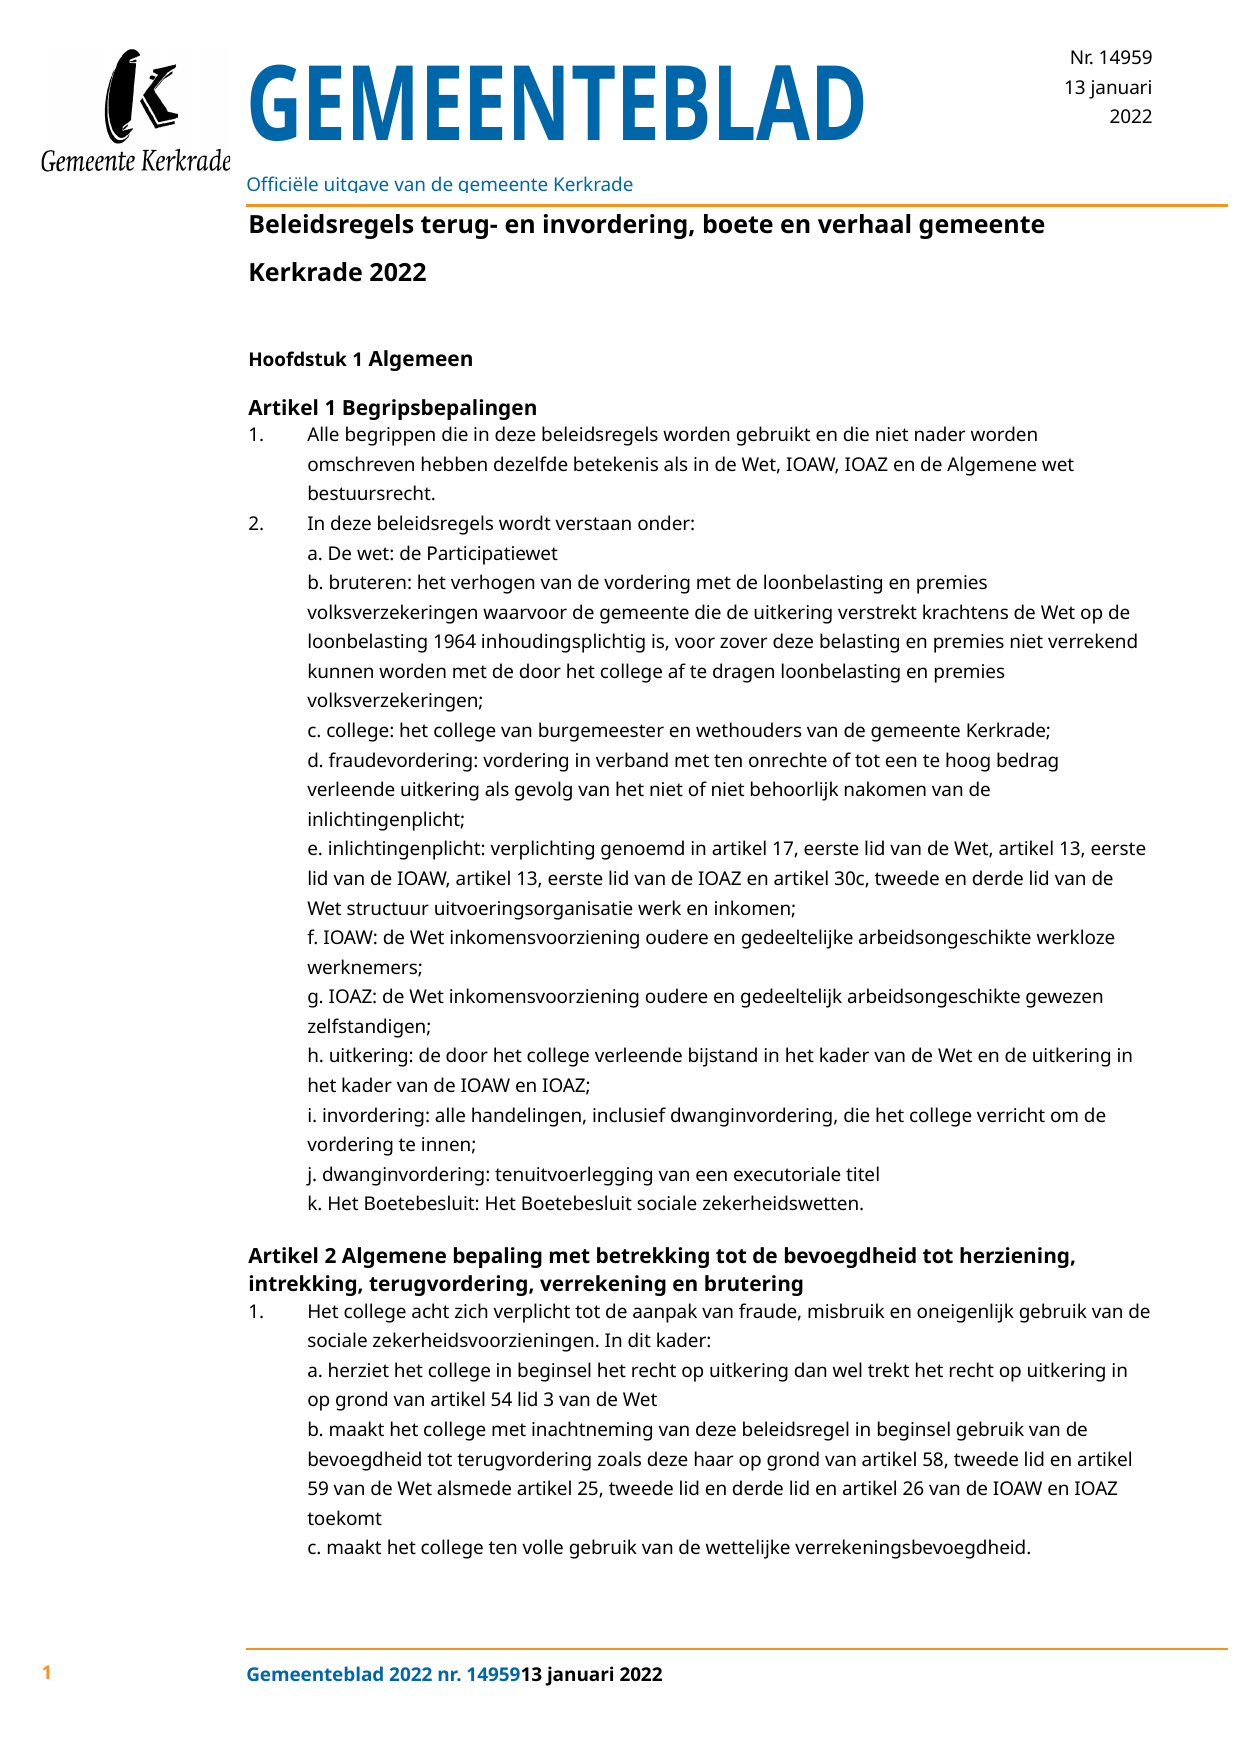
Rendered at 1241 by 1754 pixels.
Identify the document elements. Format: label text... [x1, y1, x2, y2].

list In deze beleidsregels wordt verstaan onder: [248, 510, 1152, 536]
picture [41, 47, 231, 172]
list c. maakt het college ten volle gebruik van de wettelijke verrekeningsbevoegdheid. [248, 1534, 1152, 1560]
list Het college acht zich verplicht tot de aanpak van fraude, misbruik en oneigenlijk gebruik van de sociale zekerheidsvoorzieningen. In dit kader: [248, 1298, 1152, 1353]
text Artikel 2 Algemene bepaling met betrekking tot de bevoegdheid tot herziening, intrekking, terugvordering, verrekening en brutering [248, 1241, 1152, 1298]
list b. maakt het college met inachtneming van deze beleidsregel in beginsel gebruik van de bevoegdheid tot terugvordering zoals deze haar op grond van artikel 58, tweede lid en artikel 59 van de Wet alsmede artikel 25, tweede lid en derde lid en artikel 26 van de IOAW en IOAZ toekomt [248, 1416, 1152, 1531]
list a. De wet: de Participatiewet [248, 540, 1152, 565]
list Alle begrippen die in deze beleidsregels worden gebruikt en die niet nader worden omschreven hebben dezelfde betekenis als in de Wet, IOAW, IOAZ en de Algemene wet bestuursrecht. [248, 421, 1152, 506]
list h. uitkering: de door het college verleende bijstand in het kader van de Wet en de uitkering in het kader van de IOAW en IOAZ; [248, 1043, 1152, 1098]
list d. fraudevordering: vordering in verband met ten onrechte of tot een te hoog bedrag verleende uitkering als gevolg van het niet of niet behoorlijk nakomen van de inlichtingenplicht; [248, 747, 1152, 832]
list i. invordering: alle handelingen, inclusief dwanginvordering, die het college verricht om de vordering te innen; [248, 1102, 1152, 1157]
text Artikel 1 Begripsbepalingen [248, 393, 1152, 421]
list b. bruteren: het verhogen van de vordering met de loonbelasting en premies volksverzekeringen waarvoor de gemeente die de uitkering verstrekt krachtens de Wet op de loonbelasting 1964 inhoudingsplichtig is, voor zover deze belasting en premies niet verrekend kunnen worden met de door het college af te dragen loonbelasting en premies volksverzekeringen; [248, 569, 1152, 713]
list k. Het Boetebesluit: Het Boetebesluit sociale zekerheidswetten. [248, 1191, 1152, 1216]
list f. IOAW: de Wet inkomensvoorziening oudere en gedeeltelijke arbeidsongeschikte werkloze werknemers; [248, 924, 1152, 979]
list g. IOAZ: de Wet inkomensvoorziening oudere en gedeeltelijk arbeidsongeschikte gewezen zelfstandigen; [248, 983, 1152, 1039]
text Hoofdstuk 1 Algemeen [248, 344, 1152, 372]
list j. dwanginvordering: tenuitvoerlegging van een executoriale titel [248, 1161, 1152, 1187]
list c. college: het college van burgemeester en wethouders van de gemeente Kerkrade; [248, 717, 1152, 743]
text Beleidsregels terug- en invordering, boete en verhaal gemeente Kerkrade 2022 [248, 207, 1152, 288]
list e. inlichtingenplicht: verplichting genoemd in artikel 17, eerste lid van de Wet, artikel 13, eerste lid van de IOAW, artikel 13, eerste lid van de IOAZ en artikel 30c, tweede en derde lid van de Wet structuur uitvoeringsorganisatie werk en inkomen; [248, 836, 1152, 920]
list a. herziet het college in beginsel het recht op uitkering dan wel trekt het recht op uitkering in op grond van artikel 54 lid 3 van de Wet [248, 1357, 1152, 1412]
